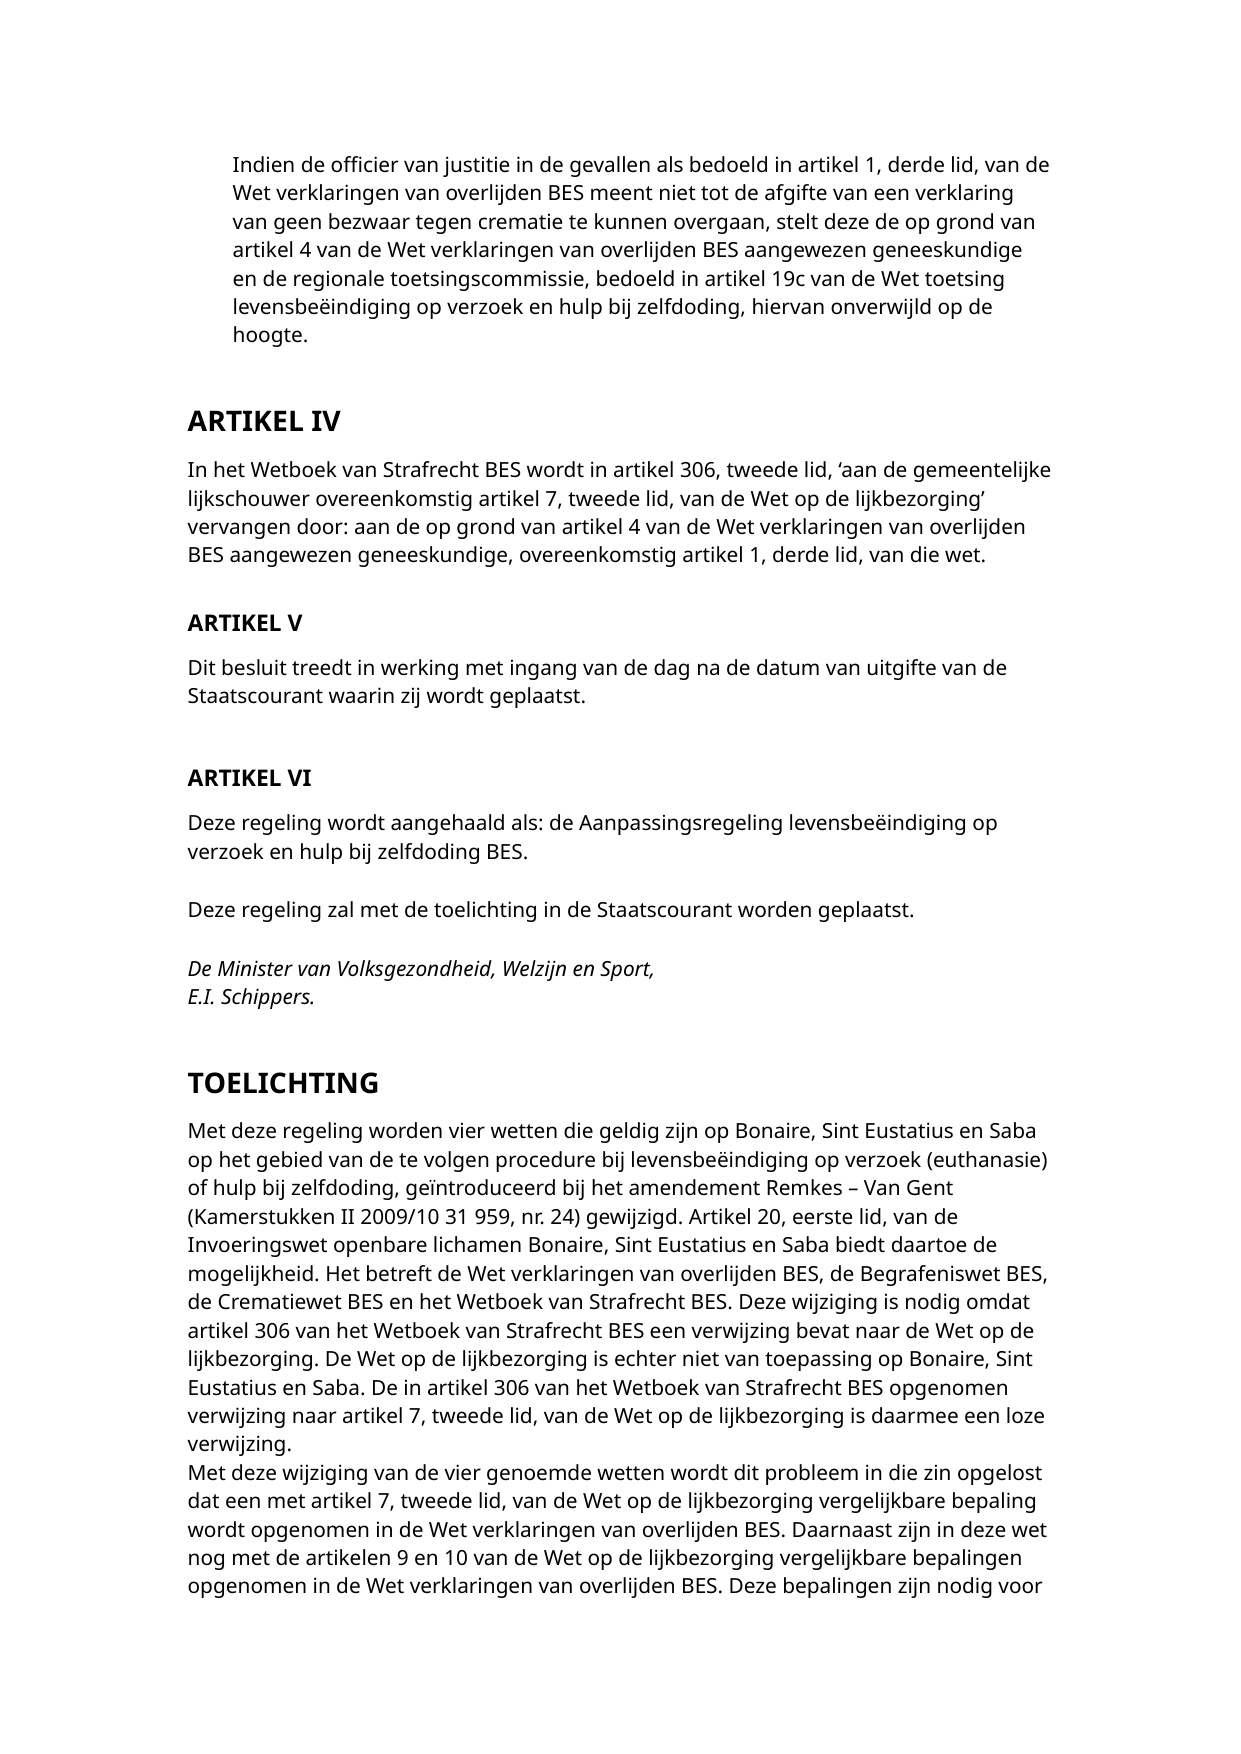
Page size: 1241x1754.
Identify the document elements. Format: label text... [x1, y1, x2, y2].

subtitle ARTIKEL V [187, 606, 1053, 638]
subtitle ARTIKEL IV [187, 402, 1053, 440]
text Deze regeling wordt aangehaald als: de Aanpassingsregeling levensbeëindiging op verzoek en hulp bij zelfdoding BES. [187, 808, 1053, 865]
text E.I. Schippers. [187, 982, 1053, 1011]
text In het Wetboek van Strafrecht BES wordt in artikel 306, tweede lid, ‘aan de gemeentelijke lijkschouwer overeenkomstig artikel 7, tweede lid, van de Wet op de lijkbezorging’ vervangen door: aan de op grond van artikel 4 van de Wet verklaringen van overlijden BES aangewezen geneeskundige, overeenkomstig artikel 1, derde lid, van die wet. [187, 455, 1053, 569]
subtitle TOELICHTING [187, 1063, 1053, 1102]
text Met deze regeling worden vier wetten die geldig zijn op Bonaire, Sint Eustatius en Saba op het gebied van de te volgen procedure bij levensbeëindiging op verzoek (euthanasie) of hulp bij zelfdoding, geïntroduceerd bij het amendement Remkes – Van Gent (Kamerstukken II 2009/10 31 959, nr. 24) gewijzigd. Artikel 20, eerste lid, van de Invoeringswet openbare lichamen Bonaire, Sint Eustatius en Saba biedt daartoe de mogelijkheid. Het betreft de Wet verklaringen van overlijden BES, de Begrafeniswet BES, de Crematiewet BES en het Wetboek van Strafrecht BES. Deze wijziging is nodig omdat artikel 306 van het Wetboek van Strafrecht BES een verwijzing bevat naar de Wet op de lijkbezorging. De Wet op de lijkbezorging is echter niet van toepassing op Bonaire, Sint Eustatius en Saba. De in artikel 306 van het Wetboek van Strafrecht BES opgenomen verwijzing naar artikel 7, tweede lid, van de Wet op de lijkbezorging is daarmee een loze verwijzing. [187, 1117, 1053, 1458]
text De Minister van Volksgezondheid, Welzijn en Sport, [187, 954, 1053, 982]
text Dit besluit treedt in werking met ingang van de dag na de datum van uitgifte van de Staatscourant waarin zij wordt geplaatst. [187, 653, 1053, 709]
subtitle ARTIKEL VI [187, 762, 1053, 793]
text Indien de officier van justitie in de gevallen als bedoeld in artikel 1, derde lid, van de Wet verklaringen van overlijden BES meent niet tot de afgifte van een verklaring van geen bezwaar tegen crematie te kunnen overgaan, stelt deze de op grond van artikel 4 van de Wet verklaringen van overlijden BES aangewezen geneeskundige en de regionale toetsingscommissie, bedoeld in artikel 19c van de Wet toetsing levensbeëindiging op verzoek en hulp bij zelfdoding, hiervan onverwijld op de hoogte. [232, 150, 1053, 349]
text Deze regeling zal met de toelichting in de Staatscourant worden geplaatst. [187, 895, 1053, 924]
text Met deze wijziging van de vier genoemde wetten wordt dit probleem in die zin opgelost dat een met artikel 7, tweede lid, van de Wet op de lijkbezorging vergelijkbare bepaling wordt opgenomen in de Wet verklaringen van overlijden BES. Daarnaast zijn in deze wet nog met de artikelen 9 en 10 van de Wet op de lijkbezorging vergelijkbare bepalingen opgenomen in de Wet verklaringen van overlijden BES. Deze bepalingen zijn nodig voor [187, 1458, 1053, 1600]
